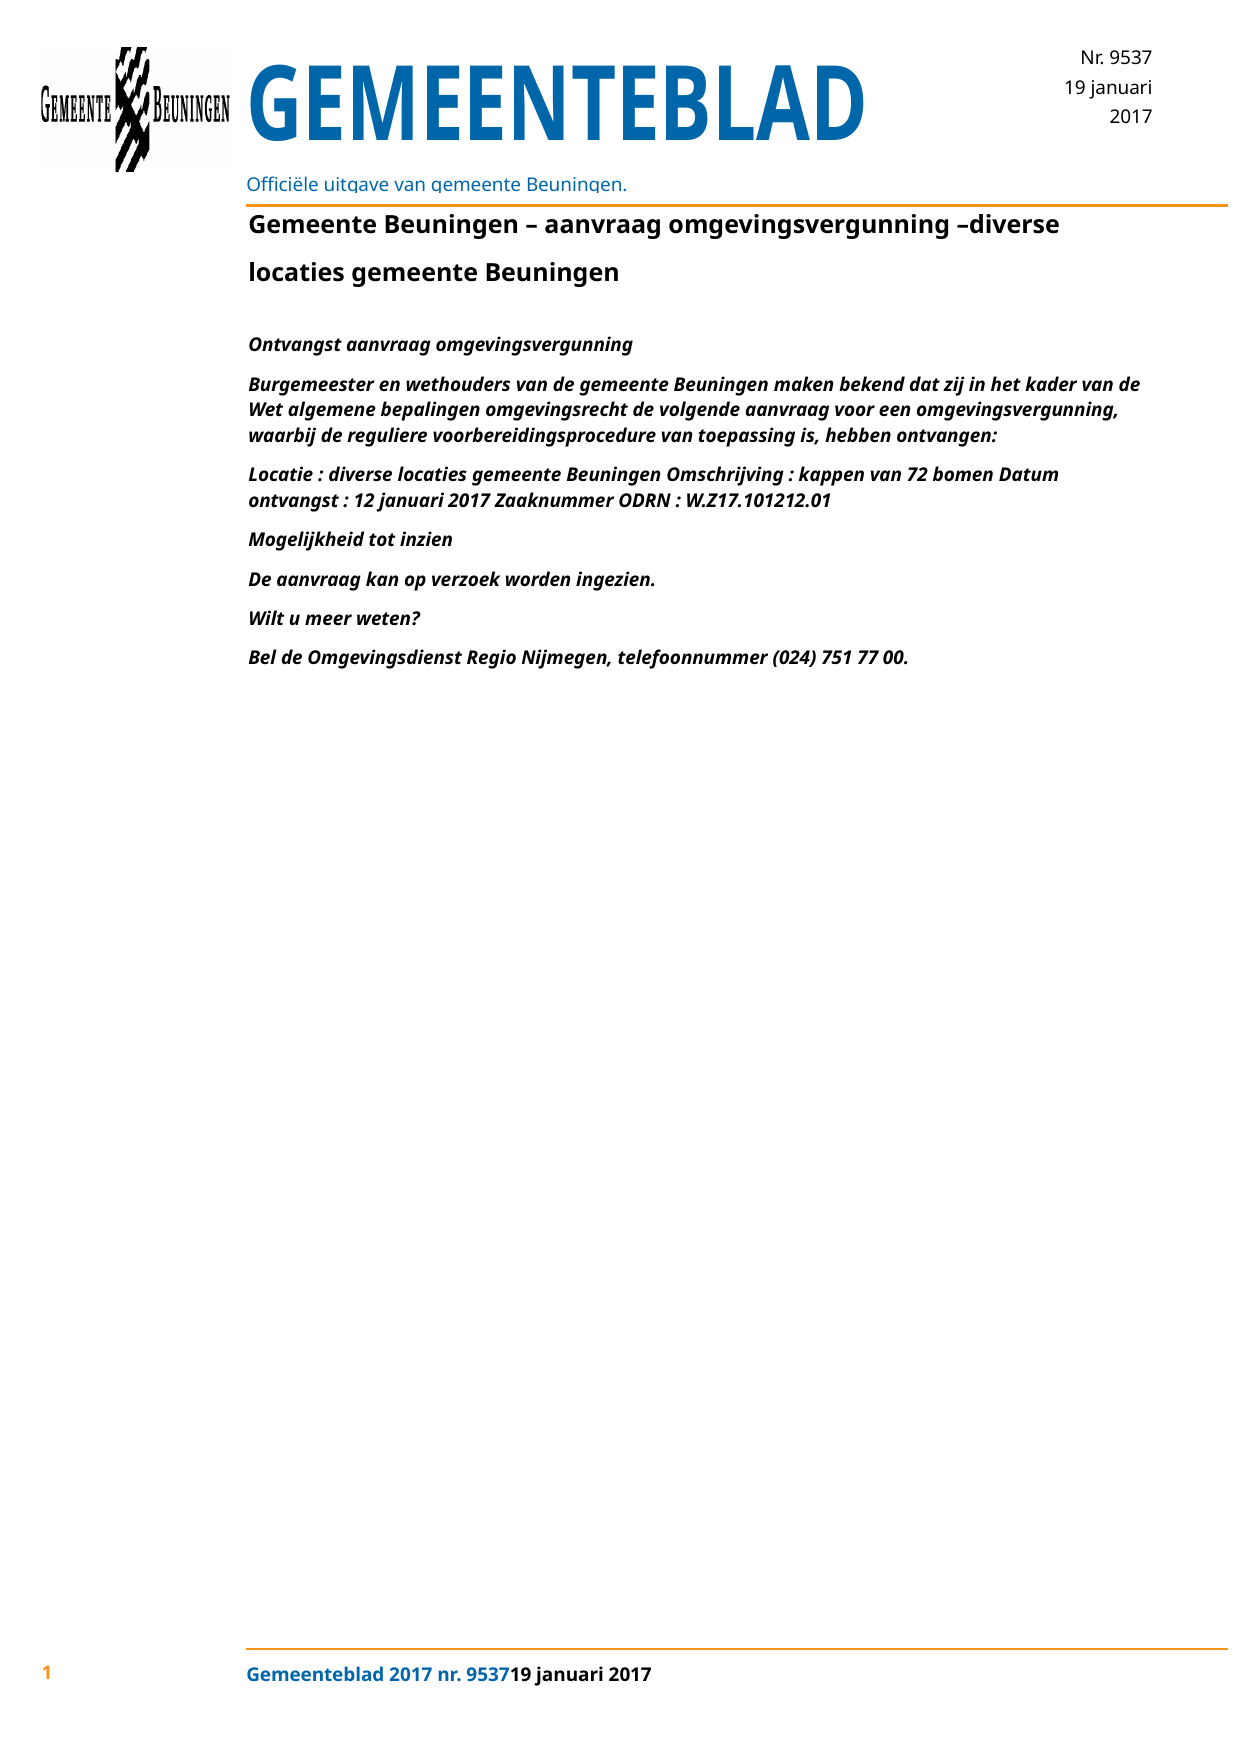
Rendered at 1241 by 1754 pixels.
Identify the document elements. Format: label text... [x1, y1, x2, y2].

text Burgemeester en wethouders van de gemeente Beuningen maken bekend dat zij in het kader van de Wet algemene bepalingen omgevingsrecht de volgende aanvraag voor een omgevingsvergunning, waarbij de reguliere voorbereidingsprocedure van toepassing is, hebben ontvangen: [248, 371, 1152, 448]
text Gemeente Beuningen – aanvraag omgevingsvergunning –diverse locaties gemeente Beuningen [248, 207, 1152, 288]
text Locatie : diverse locaties gemeente Beuningen Omschrijving : kappen van 72 bomen Datum ontvangst : 12 januari 2017 Zaaknummer ODRN : W.Z17.101212.01 [248, 461, 1152, 513]
text De aanvraag kan op verzoek worden ingezien. [248, 566, 1152, 591]
text Mogelijkheid tot inzien [248, 526, 1152, 552]
text Bel de Omgevingsdienst Regio Nijmegen, telefoonnummer (024) 751 77 00. [248, 644, 1152, 670]
picture [41, 47, 231, 172]
text Wilt u meer weten? [248, 605, 1152, 631]
text Ontvangst aanvraag omgevingsvergunning [248, 331, 1152, 357]
